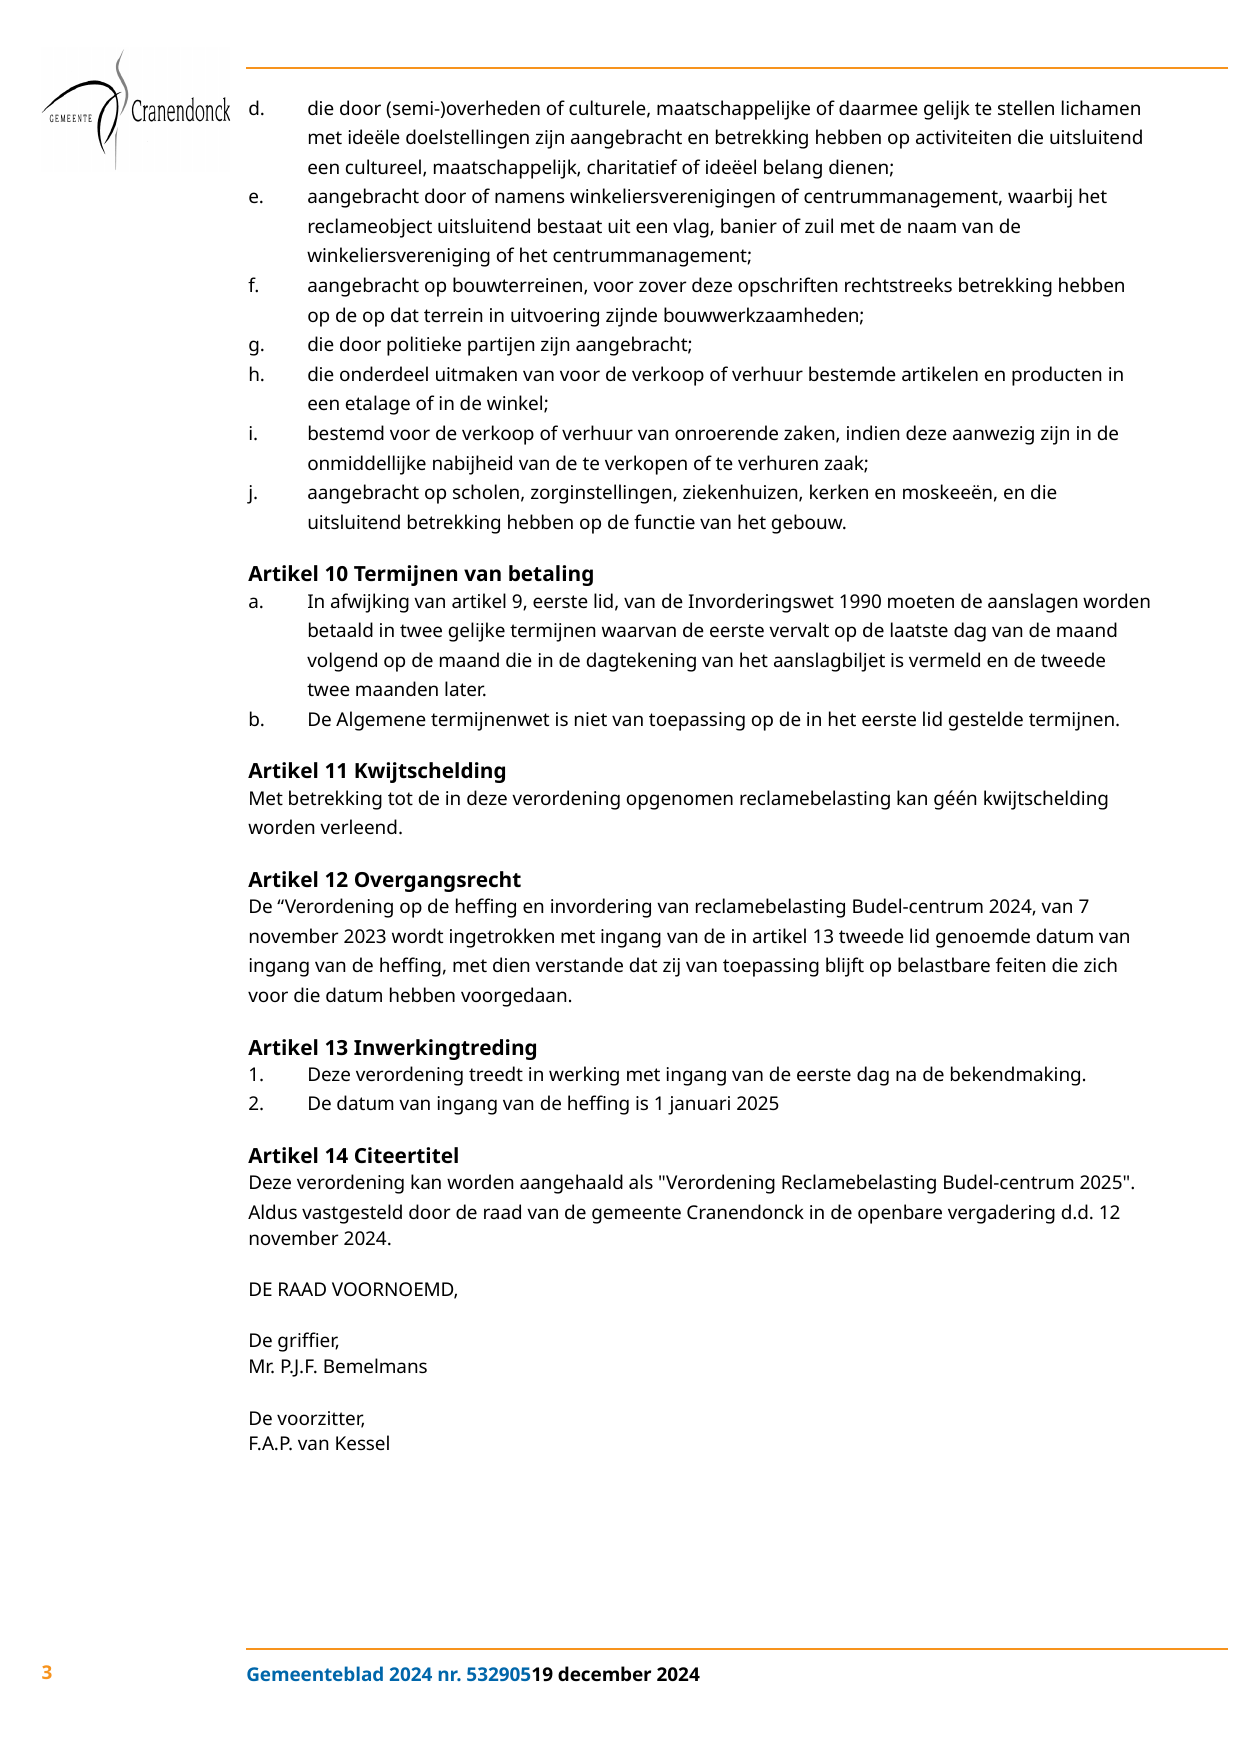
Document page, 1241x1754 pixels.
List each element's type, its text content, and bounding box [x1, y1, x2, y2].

list die onderdeel uitmaken van voor de verkoop of verhuur bestemde artikelen en producten in een etalage of in de winkel; [248, 361, 1152, 416]
list aangebracht op bouwterreinen, voor zover deze opschriften rechtstreeks betrekking hebben op de op dat terrein in uitvoering zijnde bouwwerkzaamheden; [248, 272, 1152, 328]
text Artikel 14 Citeertitel [248, 1141, 1152, 1169]
picture [41, 47, 231, 172]
text Artikel 11 Kwijtschelding [248, 757, 1152, 785]
list In afwijking van artikel 9, eerste lid, van de Invorderingswet 1990 moeten de aanslagen worden betaald in twee gelijke termijnen waarvan de eerste vervalt op de laatste dag van de maand volgend op de maand die in de dagtekening van het aanslagbiljet is vermeld en de tweede twee maanden later. [248, 588, 1152, 702]
text Deze verordening kan worden aangehaald als "Verordening Reclamebelasting Budel-centrum 2025". [248, 1169, 1152, 1195]
text De “Verordening op de heffing en invordering van reclamebelasting Budel-centrum 2024, van 7 november 2023 wordt ingetrokken met ingang van de in artikel 13 tweede lid genoemde datum van ingang van de heffing, met dien verstande dat zij van toepassing blijft op belastbare feiten die zich voor die datum hebben voorgedaan. [248, 893, 1152, 1008]
text Artikel 13 Inwerkingtreding [248, 1033, 1152, 1061]
text Mr. P.J.F. Bemelmans [248, 1353, 1152, 1379]
list aangebracht op scholen, zorginstellingen, ziekenhuizen, kerken en moskeeën, en die uitsluitend betrekking hebben op de functie van het gebouw. [248, 479, 1152, 535]
list Deze verordening treedt in werking met ingang van de eerste dag na de bekendmaking. [248, 1061, 1152, 1087]
text F.A.P. van Kessel [248, 1431, 1152, 1456]
list die door (semi-)overheden of culturele, maatschappelijke of daarmee gelijk te stellen lichamen met ideële doelstellingen zijn aangebracht en betrekking hebben op activiteiten die uitsluitend een cultureel, maatschappelijk, charitatief of ideëel belang dienen; [248, 95, 1152, 180]
list die door politieke partijen zijn aangebracht; [248, 331, 1152, 357]
text DE RAAD VOORNOEMD, [248, 1276, 1152, 1302]
list aangebracht door of namens winkeliersverenigingen of centrummanagement, waarbij het reclameobject uitsluitend bestaat uit een vlag, banier of zuil met de naam van de winkeliersvereniging of het centrummanagement; [248, 183, 1152, 268]
list De Algemene termijnenwet is niet van toepassing op de in het eerste lid gestelde termijnen. [248, 706, 1152, 732]
text Artikel 10 Termijnen van betaling [248, 559, 1152, 588]
text De voorzitter, [248, 1405, 1152, 1431]
text Artikel 12 Overgangsrecht [248, 865, 1152, 893]
list bestemd voor de verkoop of verhuur van onroerende zaken, indien deze aanwezig zijn in de onmiddellijke nabijheid van de te verkopen of te verhuren zaak; [248, 420, 1152, 476]
list De datum van ingang van de heffing is 1 januari 2025 [248, 1091, 1152, 1116]
text Met betrekking tot de in deze verordening opgenomen reclamebelasting kan géén kwijtschelding worden verleend. [248, 785, 1152, 840]
text De griffier, [248, 1328, 1152, 1353]
text Aldus vastgesteld door de raad van de gemeente Cranendonck in de openbare vergadering d.d. 12 november 2024. [248, 1199, 1152, 1251]
